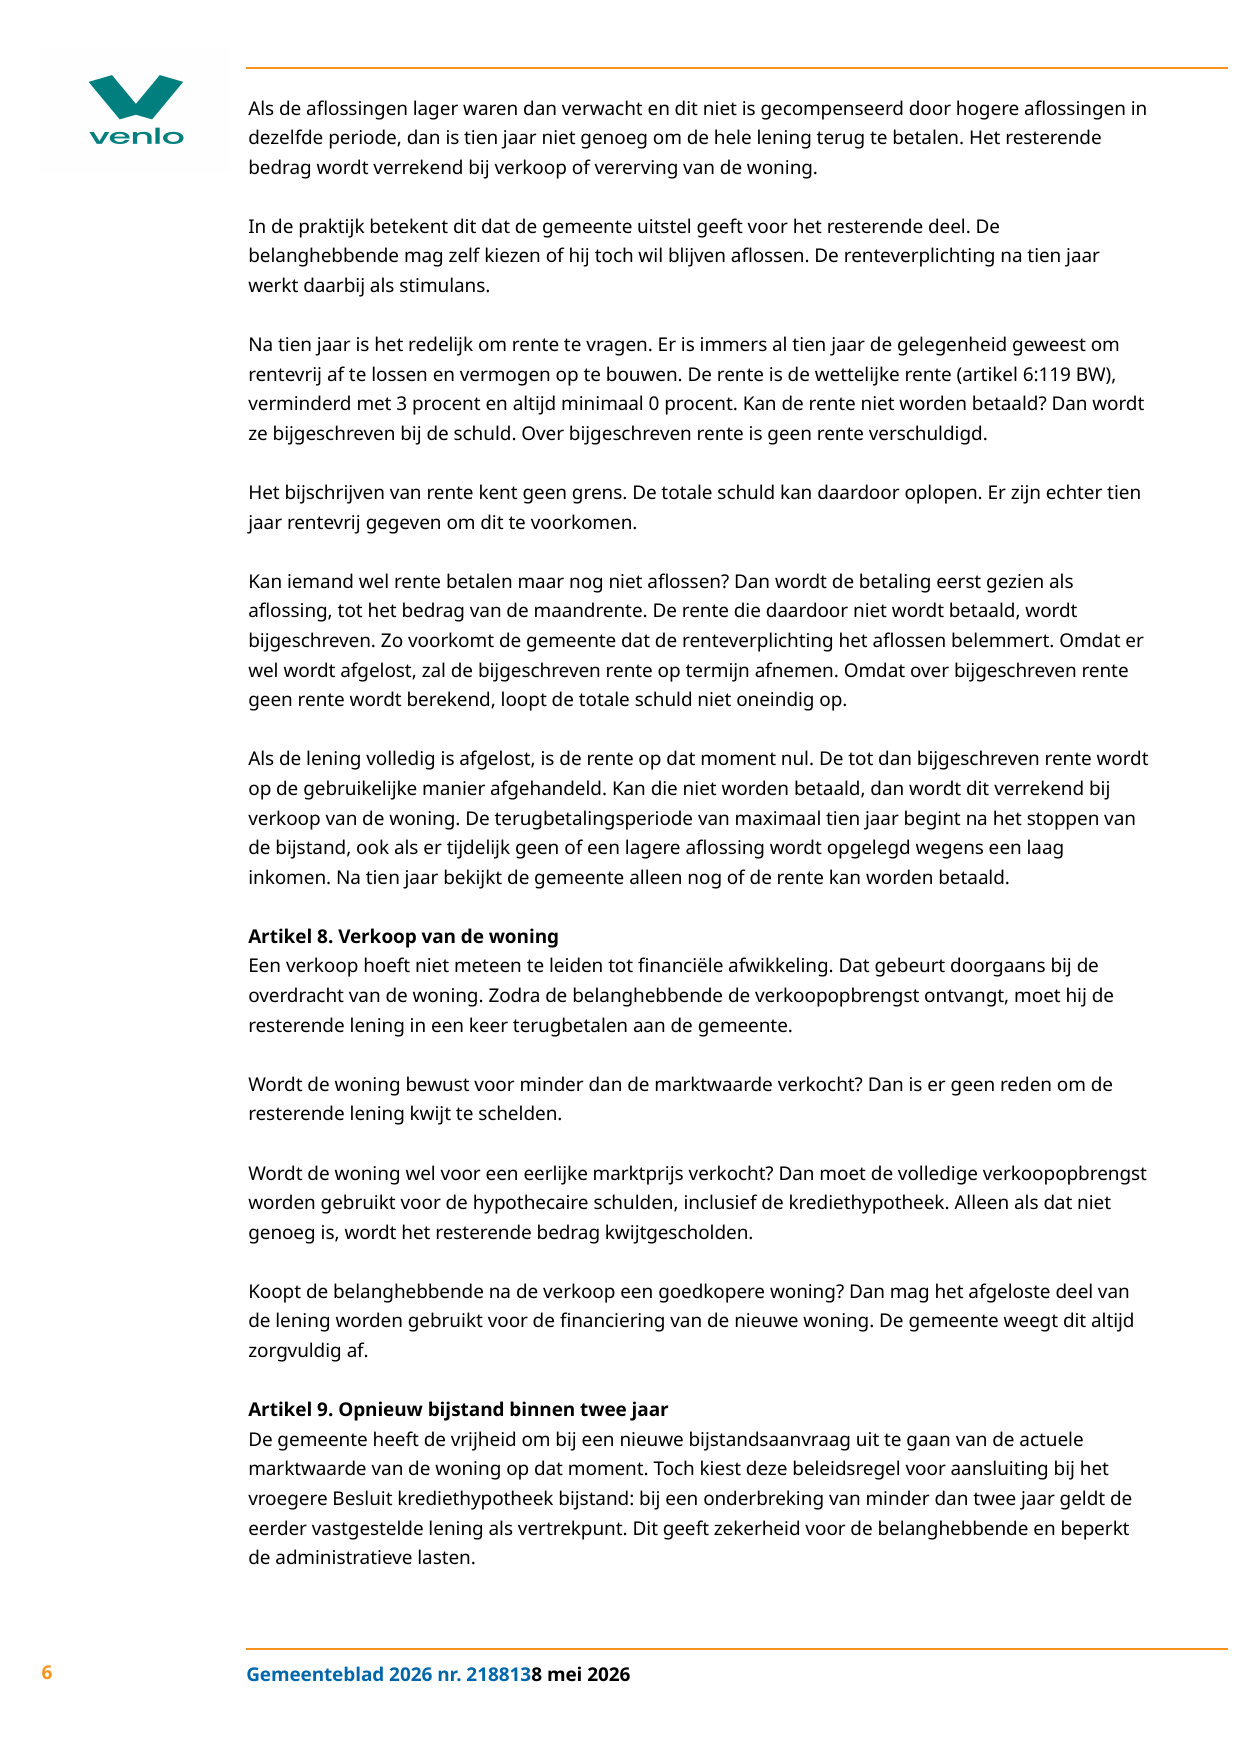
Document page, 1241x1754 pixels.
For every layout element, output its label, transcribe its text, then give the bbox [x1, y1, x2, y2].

text Artikel 8. Verkoop van de woning [248, 923, 1152, 949]
text Kan iemand wel rente betalen maar nog niet aflossen? Dan wordt de betaling eerst gezien als aflossing, tot het bedrag van de maandrente. De rente die daardoor niet wordt betaald, wordt bijgeschreven. Zo voorkomt de gemeente dat de renteverplichting het aflossen belemmert. Omdat er wel wordt afgelost, zal de bijgeschreven rente op termijn afnemen. Omdat over bijgeschreven rente geen rente wordt berekend, loopt de totale schuld niet oneindig op. [248, 568, 1152, 712]
text Het bijschrijven van rente kent geen grens. De totale schuld kan daardoor oplopen. Er zijn echter tien jaar rentevrij gegeven om dit te voorkomen. [248, 479, 1152, 535]
text Wordt de woning wel voor een eerlijke marktprijs verkocht? Dan moet de volledige verkoopopbrengst worden gebruikt voor de hypothecaire schulden, inclusief de krediethypotheek. Alleen als dat niet genoeg is, wordt het resterende bedrag kwijtgescholden. [248, 1160, 1152, 1245]
text Wordt de woning bewust voor minder dan de marktwaarde verkocht? Dan is er geen reden om de resterende lening kwijt te schelden. [248, 1071, 1152, 1126]
text Artikel 9. Opnieuw bijstand binnen twee jaar [248, 1396, 1152, 1422]
text Als de aflossingen lager waren dan verwacht en dit niet is gecompenseerd door hogere aflossingen in dezelfde periode, dan is tien jaar niet genoeg om de hele lening terug te betalen. Het resterende bedrag wordt verrekend bij verkoop of vererving van de woning. [248, 95, 1152, 180]
text Na tien jaar is het redelijk om rente te vragen. Er is immers al tien jaar de gelegenheid geweest om rentevrij af te lossen en vermogen op te bouwen. De rente is de wettelijke rente (artikel 6:119 BW), verminderd met 3 procent en altijd minimaal 0 procent. Kan de rente niet worden betaald? Dan wordt ze bijgeschreven bij de schuld. Over bijgeschreven rente is geen rente verschuldigd. [248, 331, 1152, 446]
text In de praktijk betekent dit dat de gemeente uitstel geeft voor het resterende deel. De belanghebbende mag zelf kiezen of hij toch wil blijven aflossen. De renteverplichting na tien jaar werkt daarbij als stimulans. [248, 213, 1152, 298]
text Koopt de belanghebbende na de verkoop een goedkopere woning? Dan mag het afgeloste deel van de lening worden gebruikt voor de financiering van de nieuwe woning. De gemeente weegt dit altijd zorgvuldig af. [248, 1278, 1152, 1363]
text Een verkoop hoeft niet meteen te leiden tot financiële afwikkeling. Dat gebeurt doorgaans bij de overdracht van de woning. Zodra de belanghebbende de verkoopopbrengst ontvangt, moet hij de resterende lening in een keer terugbetalen aan de gemeente. [248, 953, 1152, 1038]
picture [41, 47, 231, 172]
text Als de lening volledig is afgelost, is de rente op dat moment nul. De tot dan bijgeschreven rente wordt op de gebruikelijke manier afgehandeld. Kan die niet worden betaald, dan wordt dit verrekend bij verkoop van de woning. De terugbetalingsperiode van maximaal tien jaar begint na het stoppen van de bijstand, ook als er tijdelijk geen of een lagere aflossing wordt opgelegd wegens een laag inkomen. Na tien jaar bekijkt de gemeente alleen nog of de rente kan worden betaald. [248, 746, 1152, 890]
text De gemeente heeft de vrijheid om bij een nieuwe bijstandsaanvraag uit te gaan van de actuele marktwaarde van de woning op dat moment. Toch kiest deze beleidsregel voor aansluiting bij het vroegere Besluit krediethypotheek bijstand: bij een onderbreking van minder dan twee jaar geldt de eerder vastgestelde lening als vertrekpunt. Dit geeft zekerheid voor de belanghebbende en beperkt de administratieve lasten. [248, 1426, 1152, 1570]
